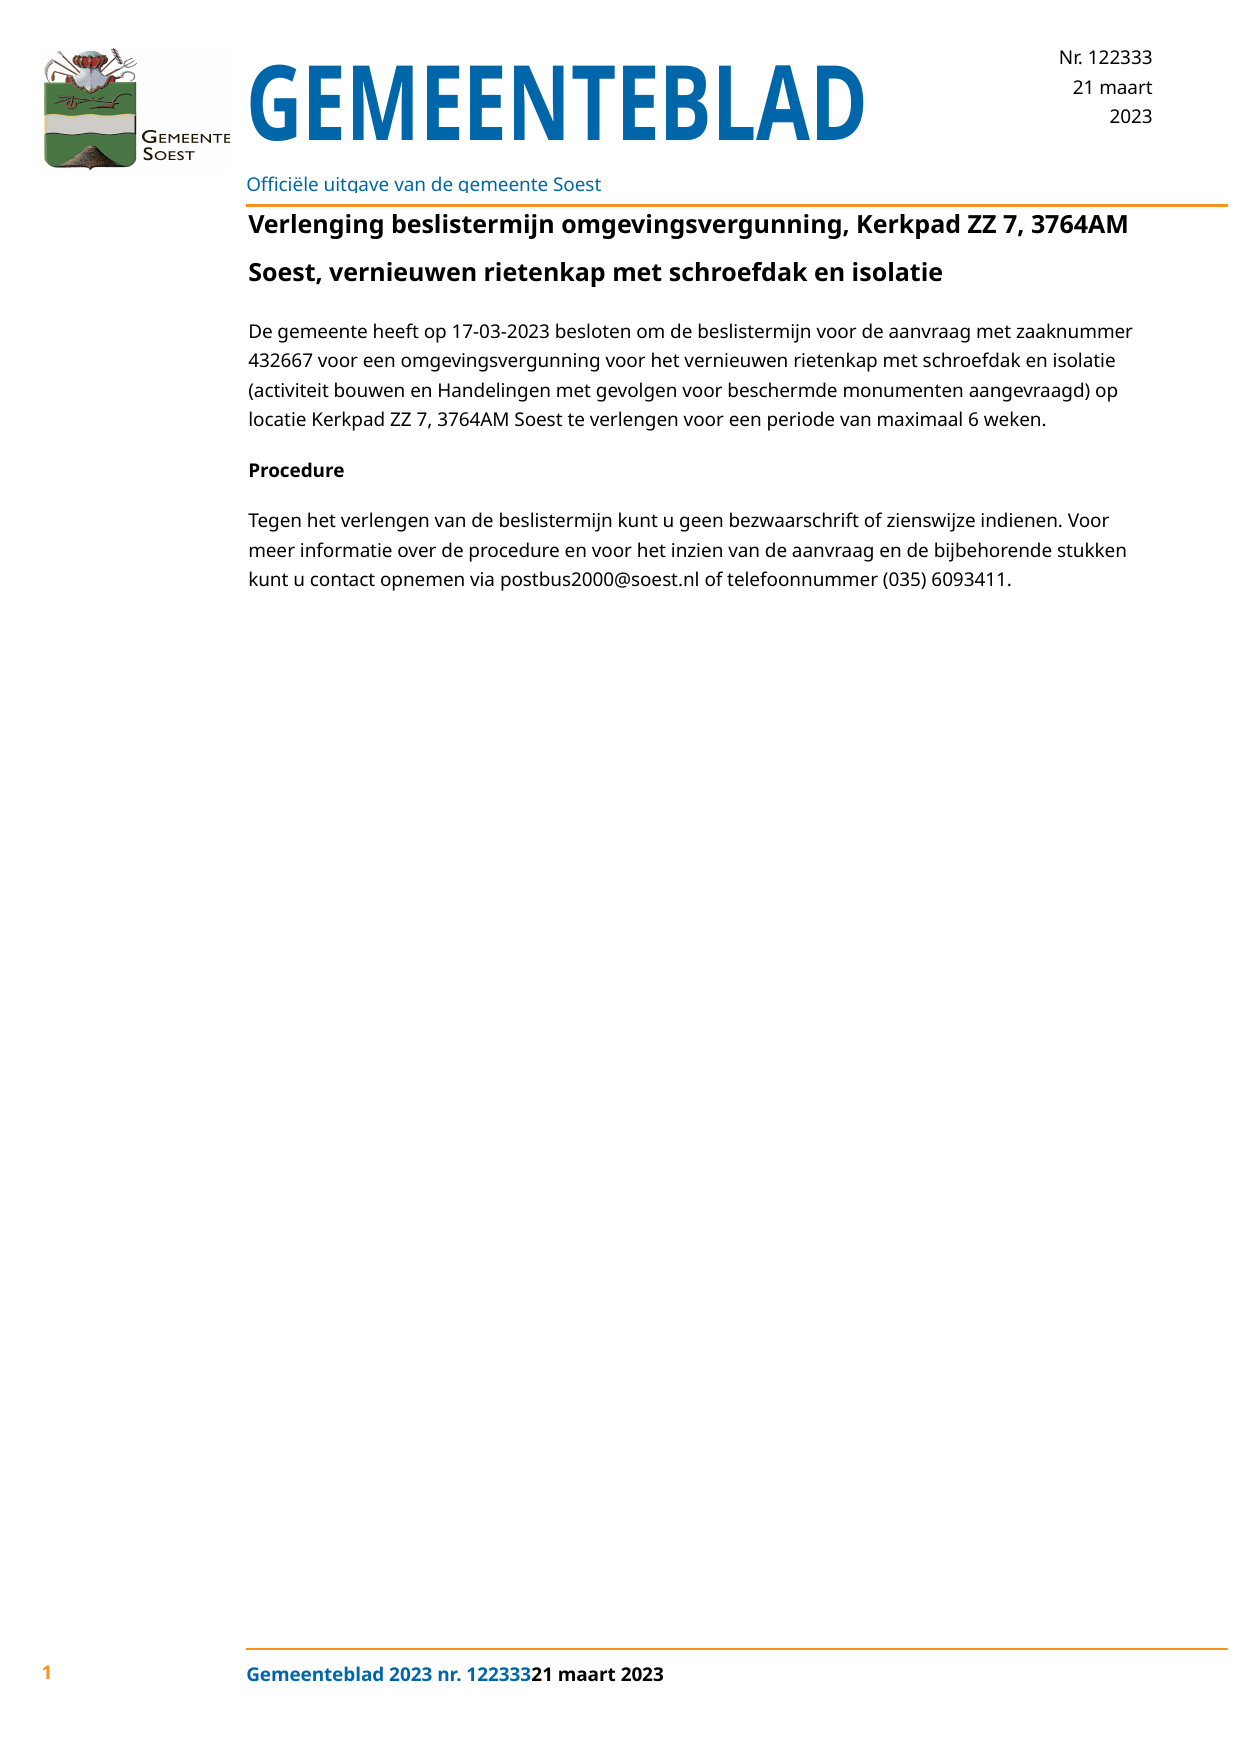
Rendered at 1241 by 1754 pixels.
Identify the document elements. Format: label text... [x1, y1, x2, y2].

text Procedure [248, 457, 1152, 483]
text Tegen het verlengen van de beslistermijn kunt u geen bezwaarschrift of zienswijze indienen. Voor meer informatie over de procedure en voor het inzien van de aanvraag en de bijbehorende stukken kunt u contact opnemen via postbus2000@soest.nl of telefoonnummer (035) 6093411. [248, 507, 1152, 592]
text Verlenging beslistermijn omgevingsvergunning, Kerkpad ZZ 7, 3764AM Soest, vernieuwen rietenkap met schroefdak en isolatie [248, 207, 1152, 288]
picture [41, 47, 231, 172]
text De gemeente heeft op 17-03-2023 besloten om de beslistermijn voor de aanvraag met zaaknummer 432667 voor een omgevingsvergunning voor het vernieuwen rietenkap met schroefdak en isolatie (activiteit bouwen en Handelingen met gevolgen voor beschermde monumenten aangevraagd) op locatie Kerkpad ZZ 7, 3764AM Soest te verlengen voor een periode van maximaal 6 weken. [248, 318, 1152, 432]
